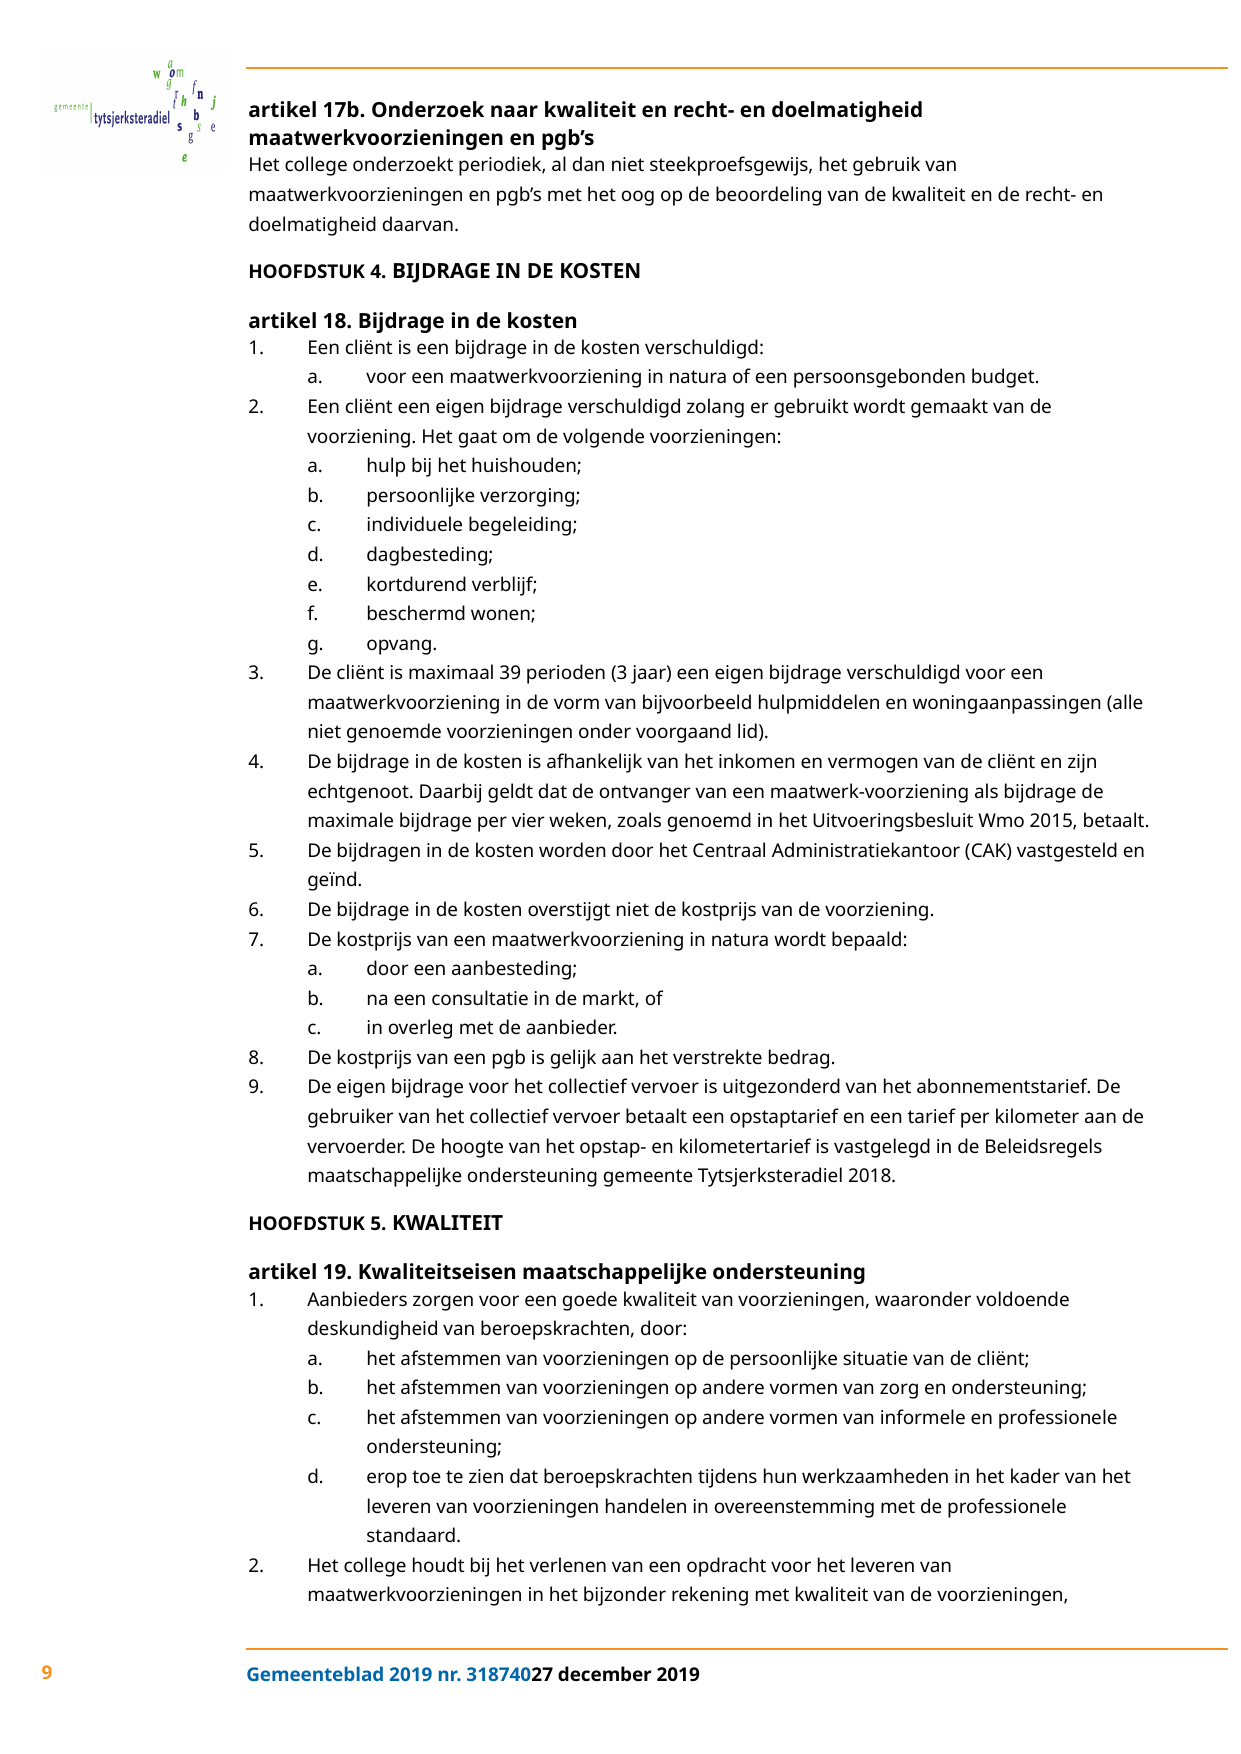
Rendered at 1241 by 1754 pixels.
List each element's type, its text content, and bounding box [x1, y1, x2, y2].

list persoonlijke verzorging; [307, 482, 1152, 508]
text Het college onderzoekt periodiek, al dan niet steekproefsgewijs, het gebruik van maatwerkvoorzieningen en pgb’s met het oog op de beoordeling van de kwaliteit en de recht- en doelmatigheid daarvan. [248, 152, 1152, 237]
list De bijdragen in de kosten worden door het Centraal Administratiekantoor (CAK) vastgesteld en geïnd. [248, 837, 1152, 892]
text HOOFDSTUK 5. KWALITEIT [248, 1208, 1152, 1237]
text artikel 18. Bijdrage in de kosten [248, 306, 1152, 334]
list Een cliënt een eigen bijdrage verschuldigd zolang er gebruikt wordt gemaakt van de voorziening. Het gaat om de volgende voorzieningen: [248, 393, 1152, 449]
list dagbesteding; [307, 541, 1152, 567]
list opvang. [307, 630, 1152, 656]
list kortdurend verblijf; [307, 571, 1152, 597]
list beschermd wonen; [307, 600, 1152, 626]
list door een aanbesteding; [307, 955, 1152, 981]
text artikel 19. Kwaliteitseisen maatschappelijke ondersteuning [248, 1257, 1152, 1286]
list individuele begeleiding; [307, 512, 1152, 537]
list na een consultatie in de markt, of [307, 985, 1152, 1011]
list voor een maatwerkvoorziening in natura of een persoonsgebonden budget. [307, 364, 1152, 389]
list Aanbieders zorgen voor een goede kwaliteit van voorzieningen, waaronder voldoende deskundigheid van beroepskrachten, door: [248, 1286, 1152, 1341]
list het afstemmen van voorzieningen op andere vormen van informele en professionele ondersteuning; [307, 1404, 1152, 1459]
list De bijdrage in de kosten overstijgt niet de kostprijs van de voorziening. [248, 896, 1152, 922]
picture [41, 47, 231, 172]
list erop toe te zien dat beroepskrachten tijdens hun werkzaamheden in het kader van het leveren van voorzieningen handelen in overeenstemming met de professionele standaard. [307, 1463, 1152, 1548]
list Een cliënt is een bijdrage in de kosten verschuldigd: [248, 334, 1152, 360]
list Het college houdt bij het verlenen van een opdracht voor het leveren van maatwerkvoorzieningen in het bijzonder rekening met kwaliteit van de voorzieningen, [248, 1552, 1152, 1607]
list De eigen bijdrage voor het collectief vervoer is uitgezonderd van het abonnementstarief. De gebruiker van het collectief vervoer betaalt een opstaptarief en een tarief per kilometer aan de vervoerder. De hoogte van het opstap- en kilometertarief is vastgelegd in de Beleidsregels maatschappelijke ondersteuning gemeente Tytsjerksteradiel 2018. [248, 1074, 1152, 1188]
list De bijdrage in de kosten is afhankelijk van het inkomen en vermogen van de cliënt en zijn echtgenoot. Daarbij geldt dat de ontvanger van een maatwerk-voorziening als bijdrage de maximale bijdrage per vier weken, zoals genoemd in het Uitvoeringsbesluit Wmo 2015, betaalt. [248, 748, 1152, 833]
text artikel 17b. Onderzoek naar kwaliteit en recht- en doelmatigheid maatwerkvoorzieningen en pgb’s [248, 95, 1152, 152]
list De kostprijs van een pgb is gelijk aan het verstrekte bedrag. [248, 1044, 1152, 1070]
list De cliënt is maximaal 39 perioden (3 jaar) een eigen bijdrage verschuldigd voor een maatwerkvoorziening in de vorm van bijvoorbeeld hulpmiddelen en woningaanpassingen (alle niet genoemde voorzieningen onder voorgaand lid). [248, 659, 1152, 744]
list het afstemmen van voorzieningen op andere vormen van zorg en ondersteuning; [307, 1374, 1152, 1400]
list hulp bij het huishouden; [307, 452, 1152, 478]
list het afstemmen van voorzieningen op de persoonlijke situatie van de cliënt; [307, 1345, 1152, 1371]
list De kostprijs van een maatwerkvoorziening in natura wordt bepaald: [248, 926, 1152, 952]
list in overleg met de aanbieder. [307, 1014, 1152, 1040]
text HOOFDSTUK 4. BIJDRAGE IN DE KOSTEN [248, 256, 1152, 285]
